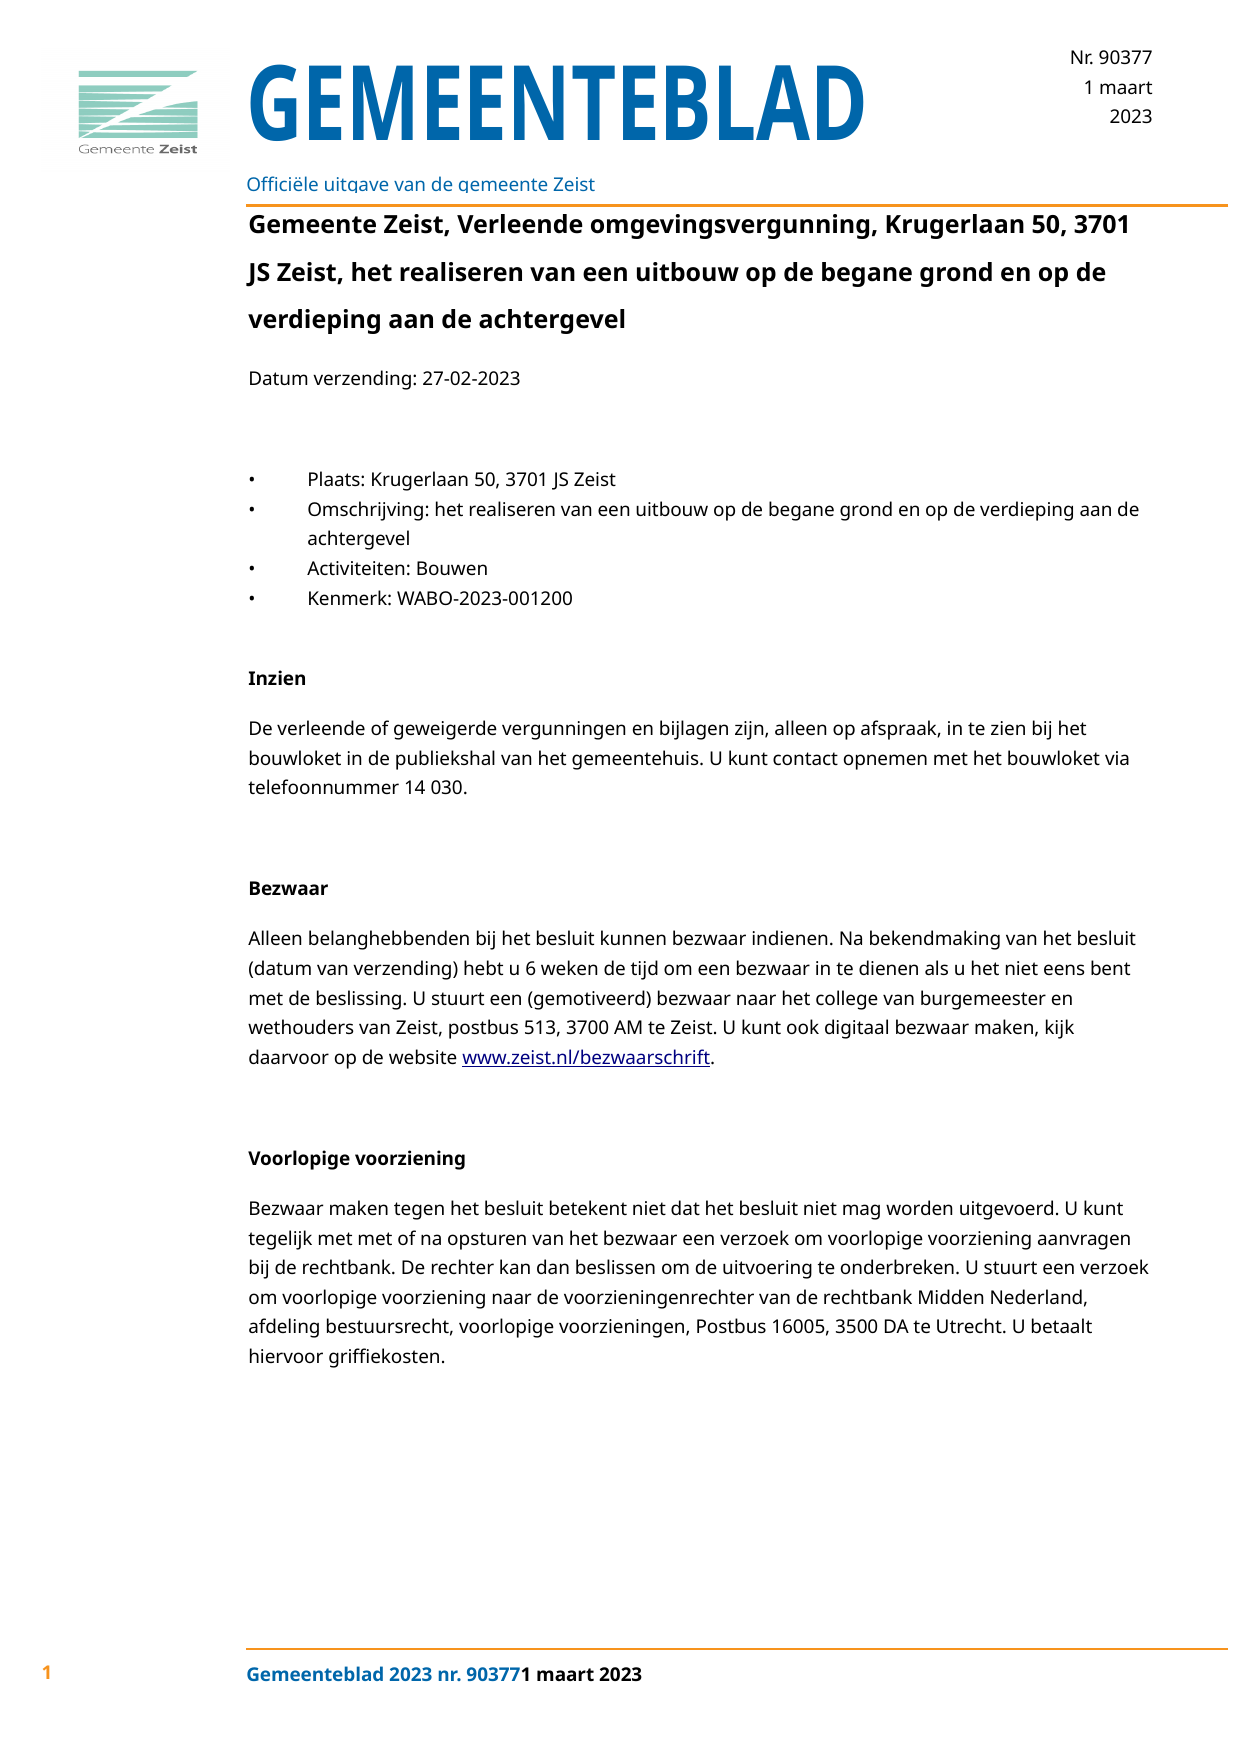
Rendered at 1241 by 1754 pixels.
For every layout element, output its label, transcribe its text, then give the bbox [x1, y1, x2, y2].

list Omschrijving: het realiseren van een uitbouw op de begane grond en op de verdieping aan de achtergevel [248, 496, 1152, 551]
list Kenmerk: WABO-2023-001200 [248, 585, 1152, 610]
text Bezwaar maken tegen het besluit betekent niet dat het besluit niet mag worden uitgevoerd. U kunt tegelijk met met of na opsturen van het bezwaar een verzoek om voorlopige voorziening aanvragen bij de rechtbank. De rechter kan dan beslissen om de uitvoering te onderbreken. U stuurt een verzoek om voorlopige voorziening naar de voorzieningenrechter van de rechtbank Midden Nederland, afdeling bestuursrecht, voorlopige voorzieningen, Postbus 16005, 3500 DA te Utrecht. U betaalt hiervoor griffiekosten. [248, 1195, 1152, 1369]
text Inzien [248, 665, 1152, 690]
list Activiteiten: Bouwen [248, 555, 1152, 581]
text Datum verzending: 27-02-2023 [248, 366, 1152, 391]
list Plaats: Krugerlaan 50, 3701 JS Zeist [248, 466, 1152, 492]
picture [41, 47, 231, 172]
text Bezwaar [248, 875, 1152, 901]
text Gemeente Zeist, Verleende omgevingsvergunning, Krugerlaan 50, 3701 JS Zeist, het realiseren van een uitbouw op de begane grond en op de verdieping aan de achtergevel [248, 207, 1152, 336]
text Voorlopige voorziening [248, 1145, 1152, 1170]
text De verleende of geweigerde vergunningen en bijlagen zijn, alleen op afspraak, in te zien bij het bouwloket in de publiekshal van het gemeentehuis. U kunt contact opnemen met het bouwloket via telefoonnummer 14 030. [248, 715, 1152, 800]
text Alleen belanghebbenden bij het besluit kunnen bezwaar indienen. Na bekendmaking van het besluit (datum van verzending) hebt u 6 weken de tijd om een bezwaar in te dienen als u het niet eens bent met de beslissing. U stuurt een (gemotiveerd) bezwaar naar het college van burgemeester en wethouders van Zeist, postbus 513, 3700 AM te Zeist. U kunt ook digitaal bezwaar maken, kijk daarvoor op de website www.zeist.nl/bezwaarschrift. [248, 926, 1152, 1069]
